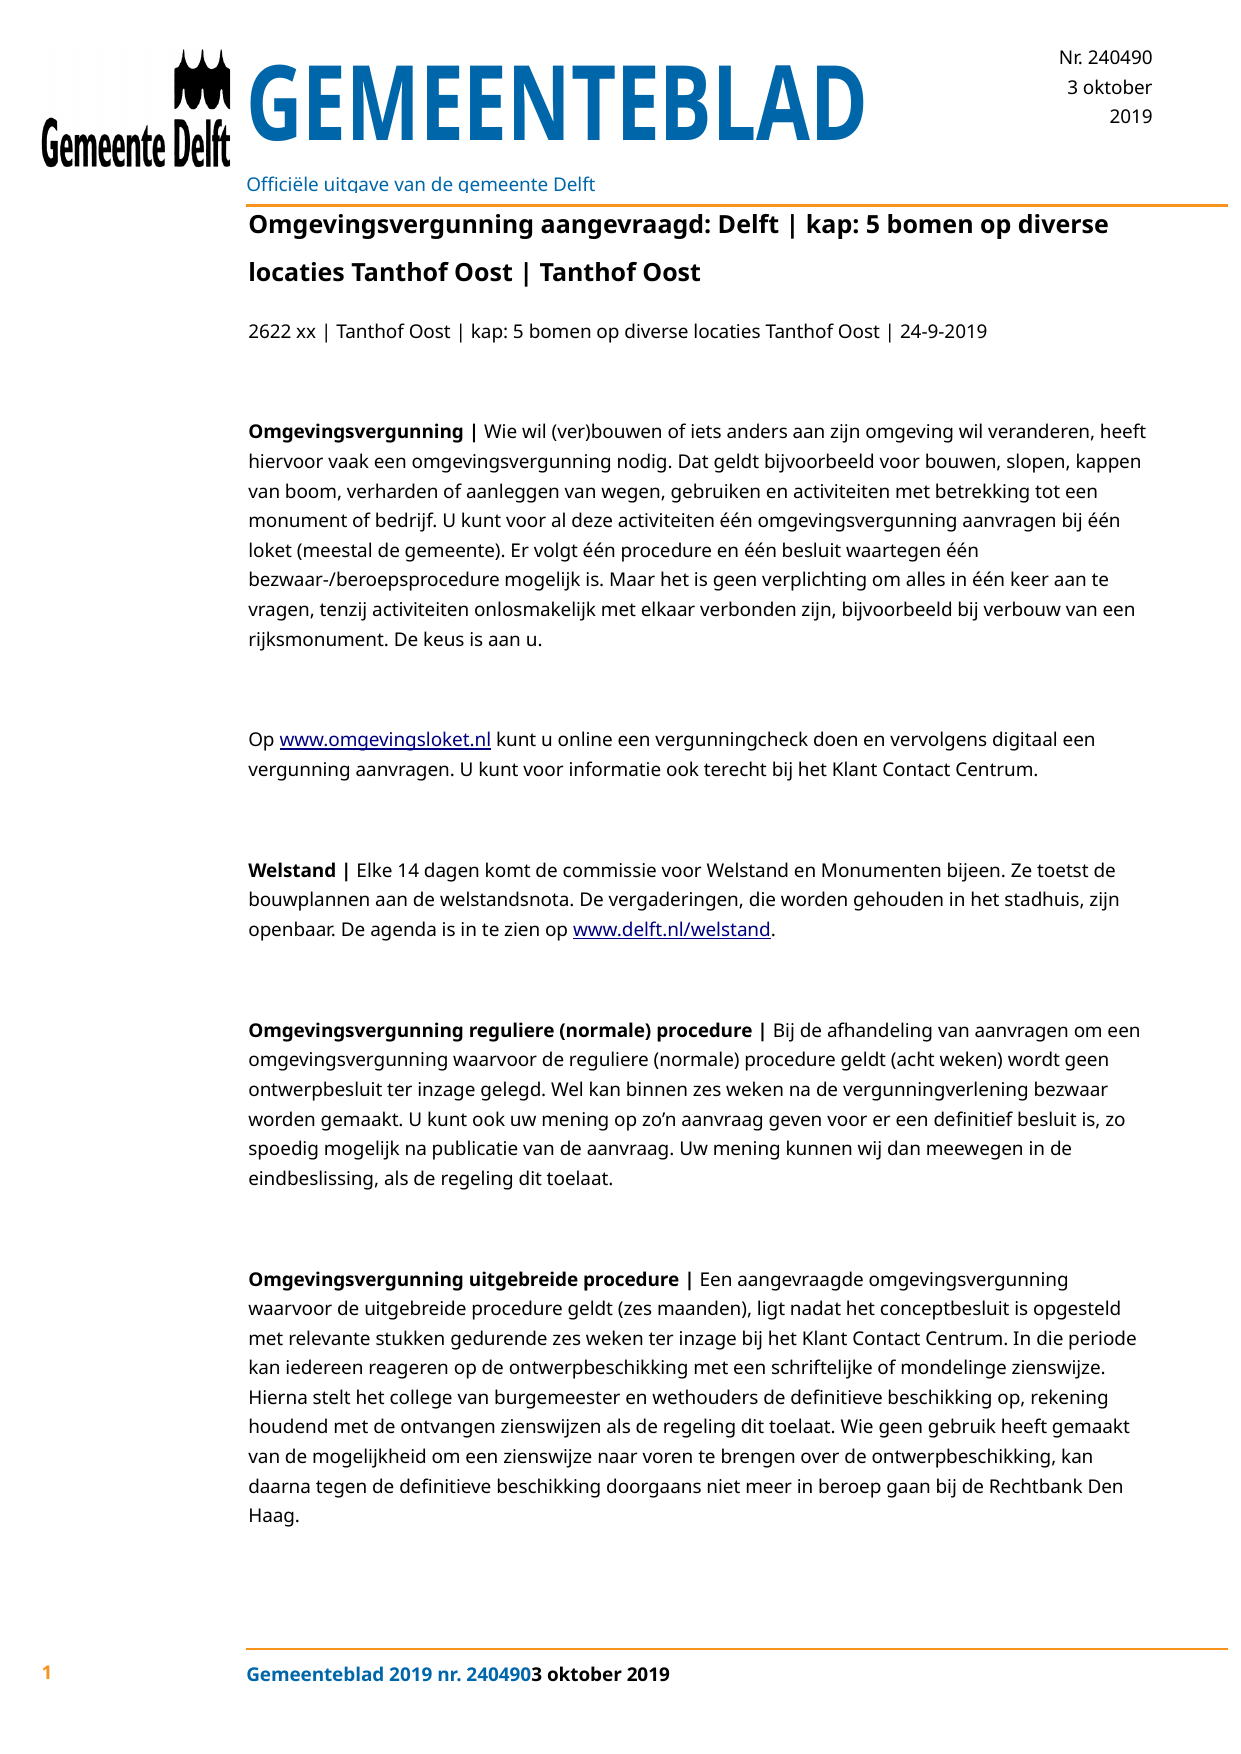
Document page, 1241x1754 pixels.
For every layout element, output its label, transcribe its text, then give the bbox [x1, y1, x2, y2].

text Op www.omgevingsloket.nl kunt u online een vergunningcheck doen en vervolgens digitaal een vergunning aanvragen. U kunt voor informatie ook terecht bij het Klant Contact Centrum. [248, 727, 1152, 782]
text Omgevingsvergunning | Wie wil (ver)bouwen of iets anders aan zijn omgeving wil veranderen, heeft hiervoor vaak een omgevingsvergunning nodig. Dat geldt bijvoorbeeld voor bouwen, slopen, kappen van boom, verharden of aanleggen van wegen, gebruiken en activiteiten met betrekking tot een monument of bedrijf. U kunt voor al deze activiteiten één omgevingsvergunning aanvragen bij één loket (meestal de gemeente). Er volgt één procedure en één besluit waartegen één bezwaar-/beroepsprocedure mogelijk is. Maar het is geen verplichting om alles in één keer aan te vragen, tenzij activiteiten onlosmakelijk met elkaar verbonden zijn, bijvoorbeeld bij verbouw van een rijksmonument. De keus is aan u. [248, 419, 1152, 652]
text Omgevingsvergunning uitgebreide procedure | Een aangevraagde omgevingsvergunning waarvoor de uitgebreide procedure geldt (zes maanden), ligt nadat het conceptbesluit is opgesteld met relevante stukken gedurende zes weken ter inzage bij het Klant Contact Centrum. In die periode kan iedereen reageren op de ontwerpbeschikking met een schriftelijke of mondelinge zienswijze. Hierna stelt het college van burgemeester en wethouders de definitieve beschikking op, rekening houdend met de ontvangen zienswijzen als de regeling dit toelaat. Wie geen gebruik heeft gemaakt van de mogelijkheid om een zienswijze naar voren te brengen over de ontwerpbeschikking, kan daarna tegen de definitieve beschikking doorgaans niet meer in beroep gaan bij de Rechtbank Den Haag. [248, 1266, 1152, 1528]
text Welstand | Elke 14 dagen komt de commissie voor Welstand en Monumenten bijeen. Ze toetst de bouwplannen aan de welstandsnota. De vergaderingen, die worden gehouden in het stadhuis, zijn openbaar. De agenda is in te zien op www.delft.nl/welstand. [248, 857, 1152, 942]
text Omgevingsvergunning reguliere (normale) procedure | Bij de afhandeling van aanvragen om een omgevingsvergunning waarvoor de reguliere (normale) procedure geldt (acht weken) wordt geen ontwerpbesluit ter inzage gelegd. Wel kan binnen zes weken na de vergunningverlening bezwaar worden gemaakt. U kunt ook uw mening op zo’n aanvraag geven voor er een definitief besluit is, zo spoedig mogelijk na publicatie van de aanvraag. Uw mening kunnen wij dan meewegen in de eindbeslissing, als de regeling dit toelaat. [248, 1017, 1152, 1191]
text Omgevingsvergunning aangevraagd: Delft | kap: 5 bomen op diverse locaties Tanthof Oost | Tanthof Oost [248, 207, 1152, 288]
picture [41, 47, 231, 172]
text 2622 xx | Tanthof Oost | kap: 5 bomen op diverse locaties Tanthof Oost | 24-9-2019 [248, 318, 1152, 344]
